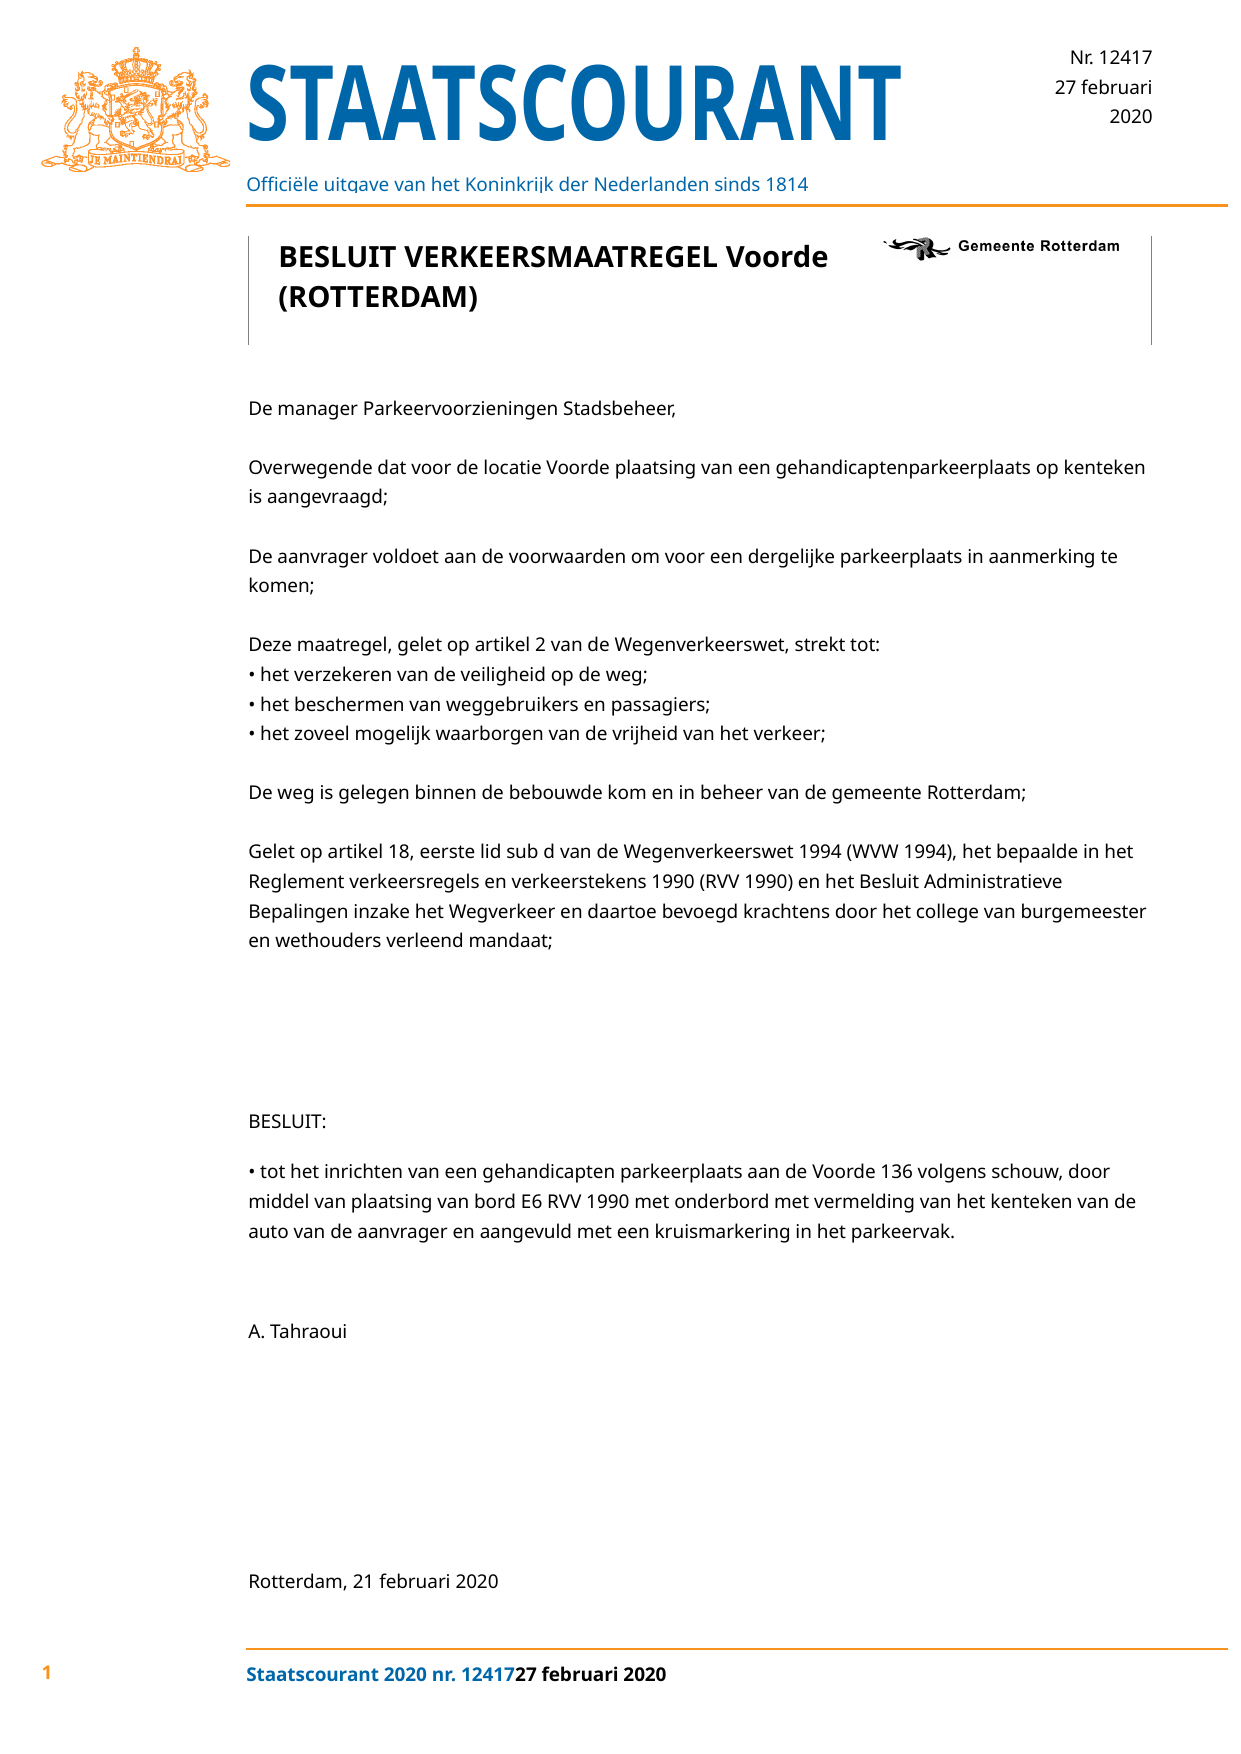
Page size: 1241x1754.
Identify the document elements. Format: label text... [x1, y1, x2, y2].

table_header BESLUIT VERKEERSMAATREGEL Voorde (ROTTERDAM) [249, 236, 850, 345]
text Deze maatregel, gelet op artikel 2 van de Wegenverkeerswet, strekt tot: [248, 632, 1152, 657]
text BESLUIT: [248, 1108, 1152, 1134]
picture [41, 47, 231, 172]
text Gelet op artikel 18, eerste lid sub d van de Wegenverkeerswet 1994 (WVW 1994), het bepaalde in het Reglement verkeersregels en verkeerstekens 1990 (RVV 1990) en het Besluit Administratieve Bepalingen inzake het Wegverkeer en daartoe bevoegd krachtens door het college van burgemeester en wethouders verleend mandaat; [248, 839, 1152, 953]
text • het verzekeren van de veiligheid op de weg; [248, 661, 1152, 687]
text Overwegende dat voor de locatie Voorde plaatsing van een gehandicaptenparkeerplaats op kenteken is aangevraagd; [248, 454, 1152, 509]
table_header [850, 236, 1151, 345]
text • tot het inrichten van een gehandicapten parkeerplaats aan de Voorde 136 volgens schouw, door middel van plaatsing van bord E6 RVV 1990 met onderbord met vermelding van het kenteken van de auto van de aanvrager en aangevuld met een kruismarkering in het parkeervak. [248, 1159, 1152, 1244]
text • het beschermen van weggebruikers en passagiers; [248, 691, 1152, 717]
text A. Tahraoui [248, 1319, 1152, 1344]
text De manager Parkeervoorzieningen Stadsbeheer, [248, 395, 1152, 421]
text De weg is gelegen binnen de bebouwde kom en in beheer van de gemeente Rotterdam; [248, 779, 1152, 805]
picture [882, 236, 1119, 261]
text • het zoveel mogelijk waarborgen van de vrijheid van het verkeer; [248, 720, 1152, 746]
text Rotterdam, 21 februari 2020 [248, 1568, 1152, 1594]
text De aanvrager voldoet aan de voorwaarden om voor een dergelijke parkeerplaats in aanmerking te komen; [248, 543, 1152, 598]
